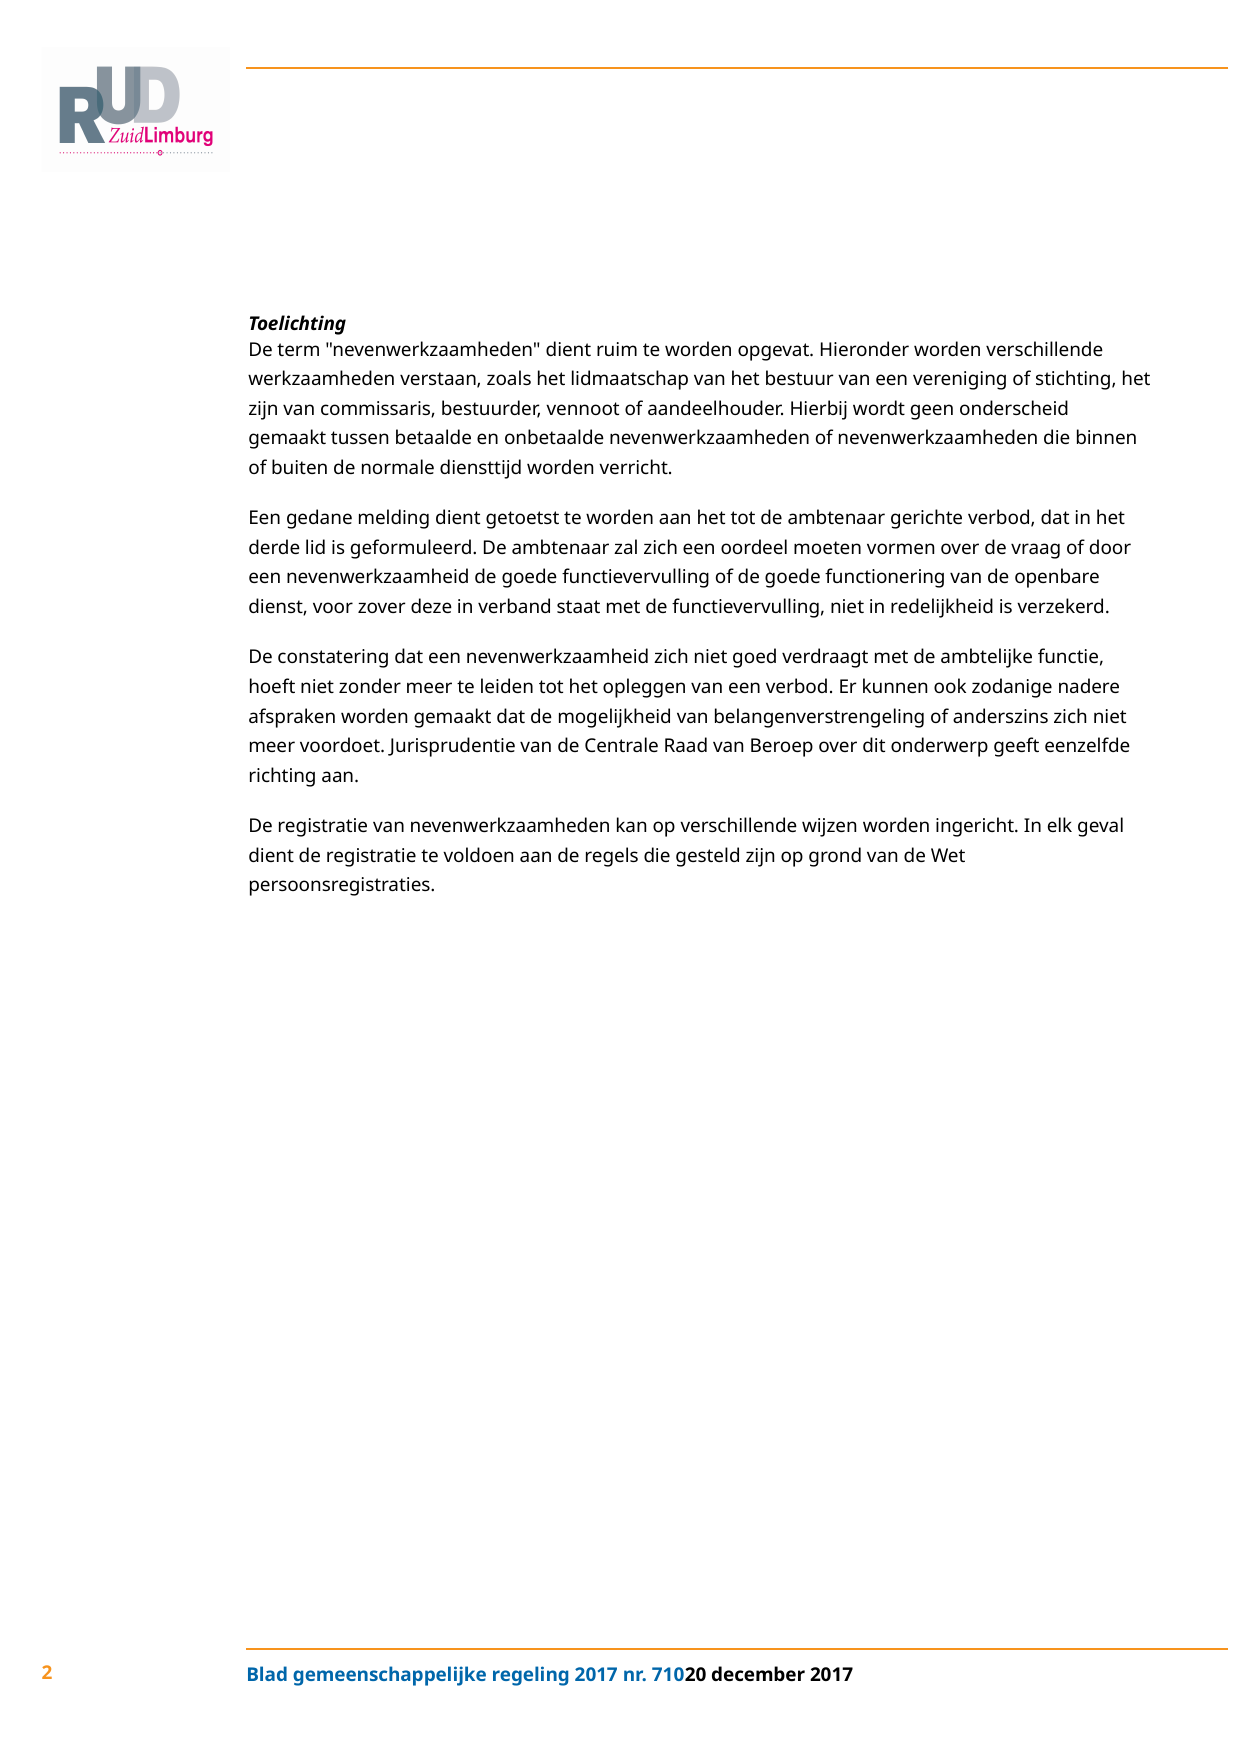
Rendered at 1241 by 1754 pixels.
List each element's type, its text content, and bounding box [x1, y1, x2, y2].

text Toelichting [248, 310, 1152, 336]
picture [41, 47, 231, 172]
text Een gedane melding dient getoetst te worden aan het tot de ambtenaar gerichte verbod, dat in het derde lid is geformuleerd. De ambtenaar zal zich een oordeel moeten vormen over de vraag of door een nevenwerkzaamheid de goede functievervulling of de goede functionering van de openbare dienst, voor zover deze in verband staat met de functievervulling, niet in redelijkheid is verzekerd. [248, 504, 1152, 619]
text De registratie van nevenwerkzaamheden kan op verschillende wijzen worden ingericht. In elk geval dient de registratie te voldoen aan de regels die gesteld zijn op grond van de Wet persoonsregistraties. [248, 812, 1152, 897]
text De term "nevenwerkzaamheden" dient ruim te worden opgevat. Hieronder worden verschillende werkzaamheden verstaan, zoals het lidmaatschap van het bestuur van een vereniging of stichting, het zijn van commissaris, bestuurder, vennoot of aandeelhouder. Hierbij wordt geen onderscheid gemaakt tussen betaalde en onbetaalde nevenwerkzaamheden of nevenwerkzaamheden die binnen of buiten de normale diensttijd worden verricht. [248, 336, 1152, 480]
text De constatering dat een nevenwerkzaamheid zich niet goed verdraagt met de ambtelijke functie, hoeft niet zonder meer te leiden tot het opleggen van een verbod. Er kunnen ook zodanige nadere afspraken worden gemaakt dat de mogelijkheid van belangenverstrengeling of anderszins zich niet meer voordoet. Jurisprudentie van de Centrale Raad van Beroep over dit onderwerp geeft eenzelfde richting aan. [248, 644, 1152, 788]
